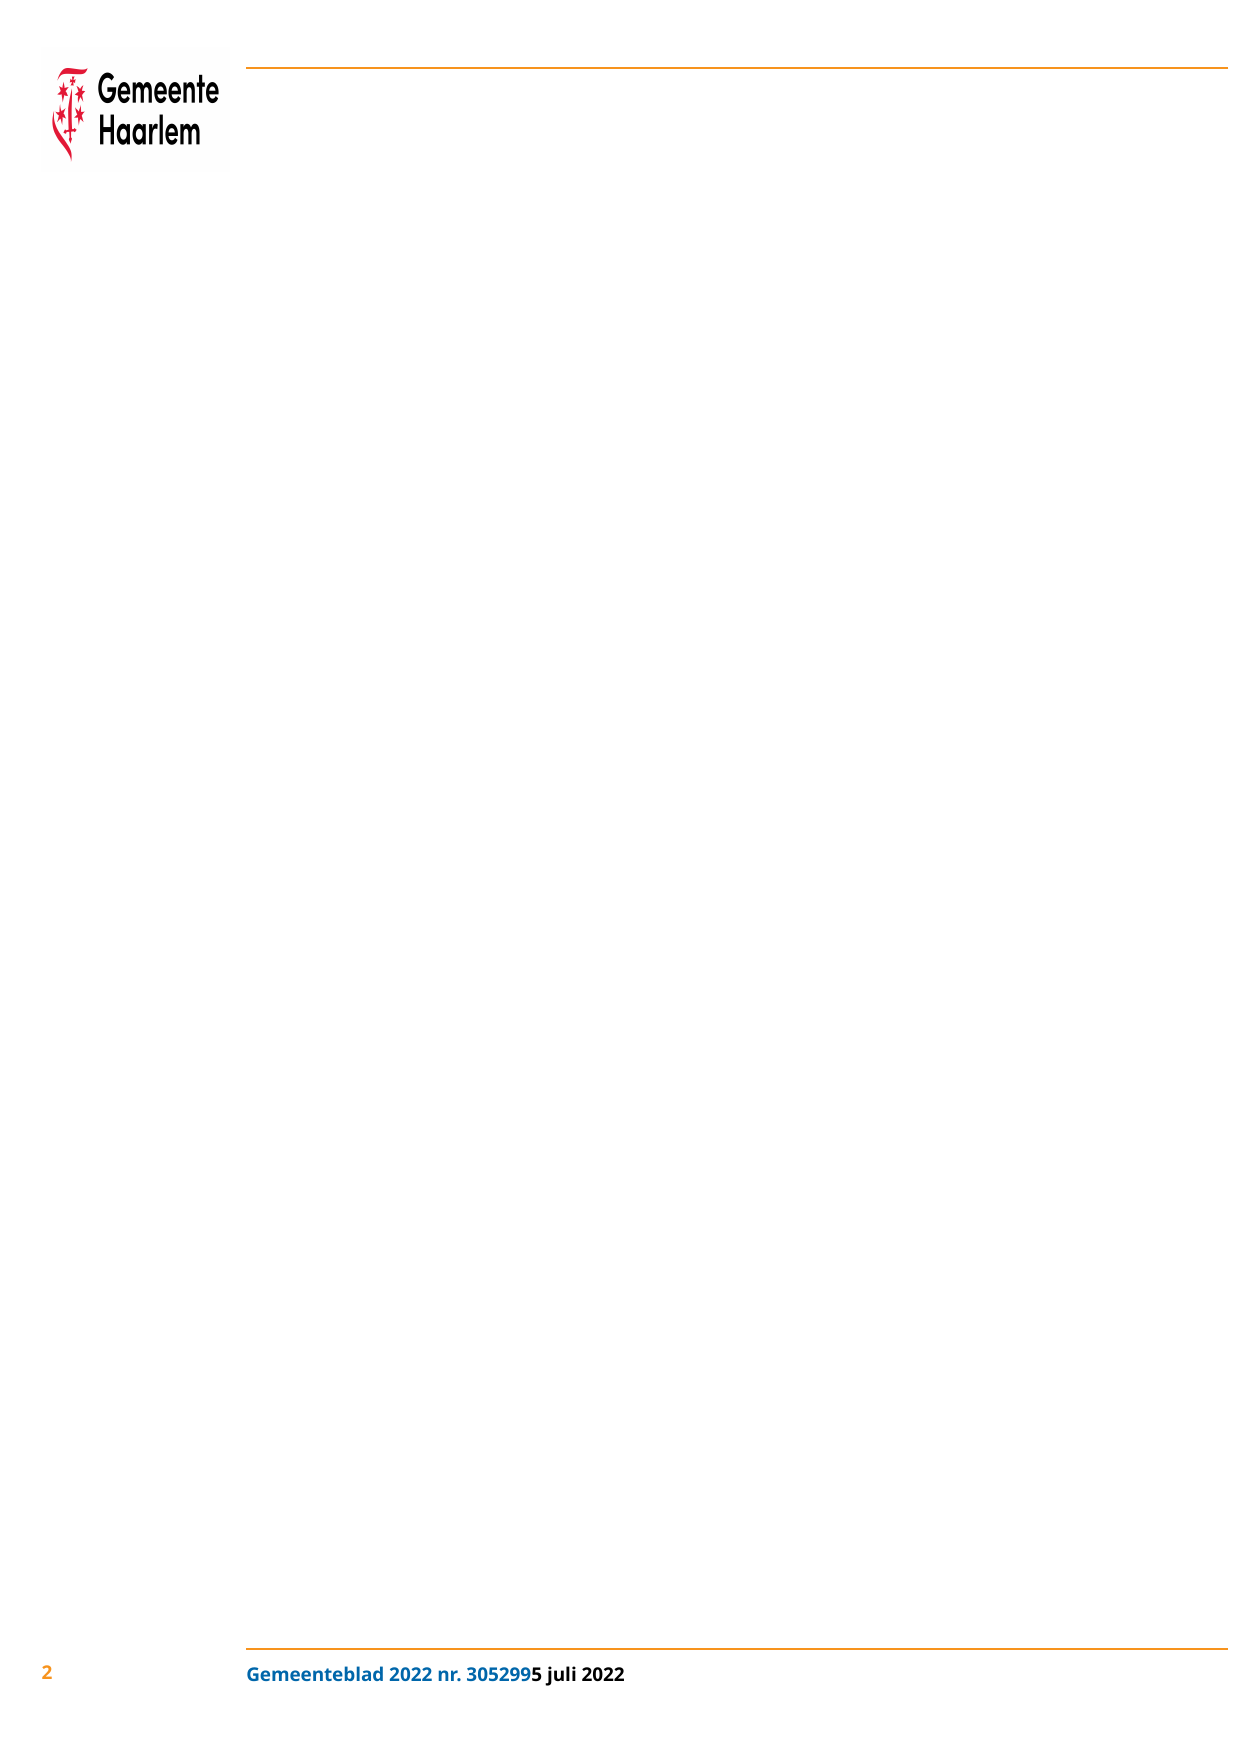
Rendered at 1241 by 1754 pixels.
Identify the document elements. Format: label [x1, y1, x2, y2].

picture [41, 47, 231, 172]
